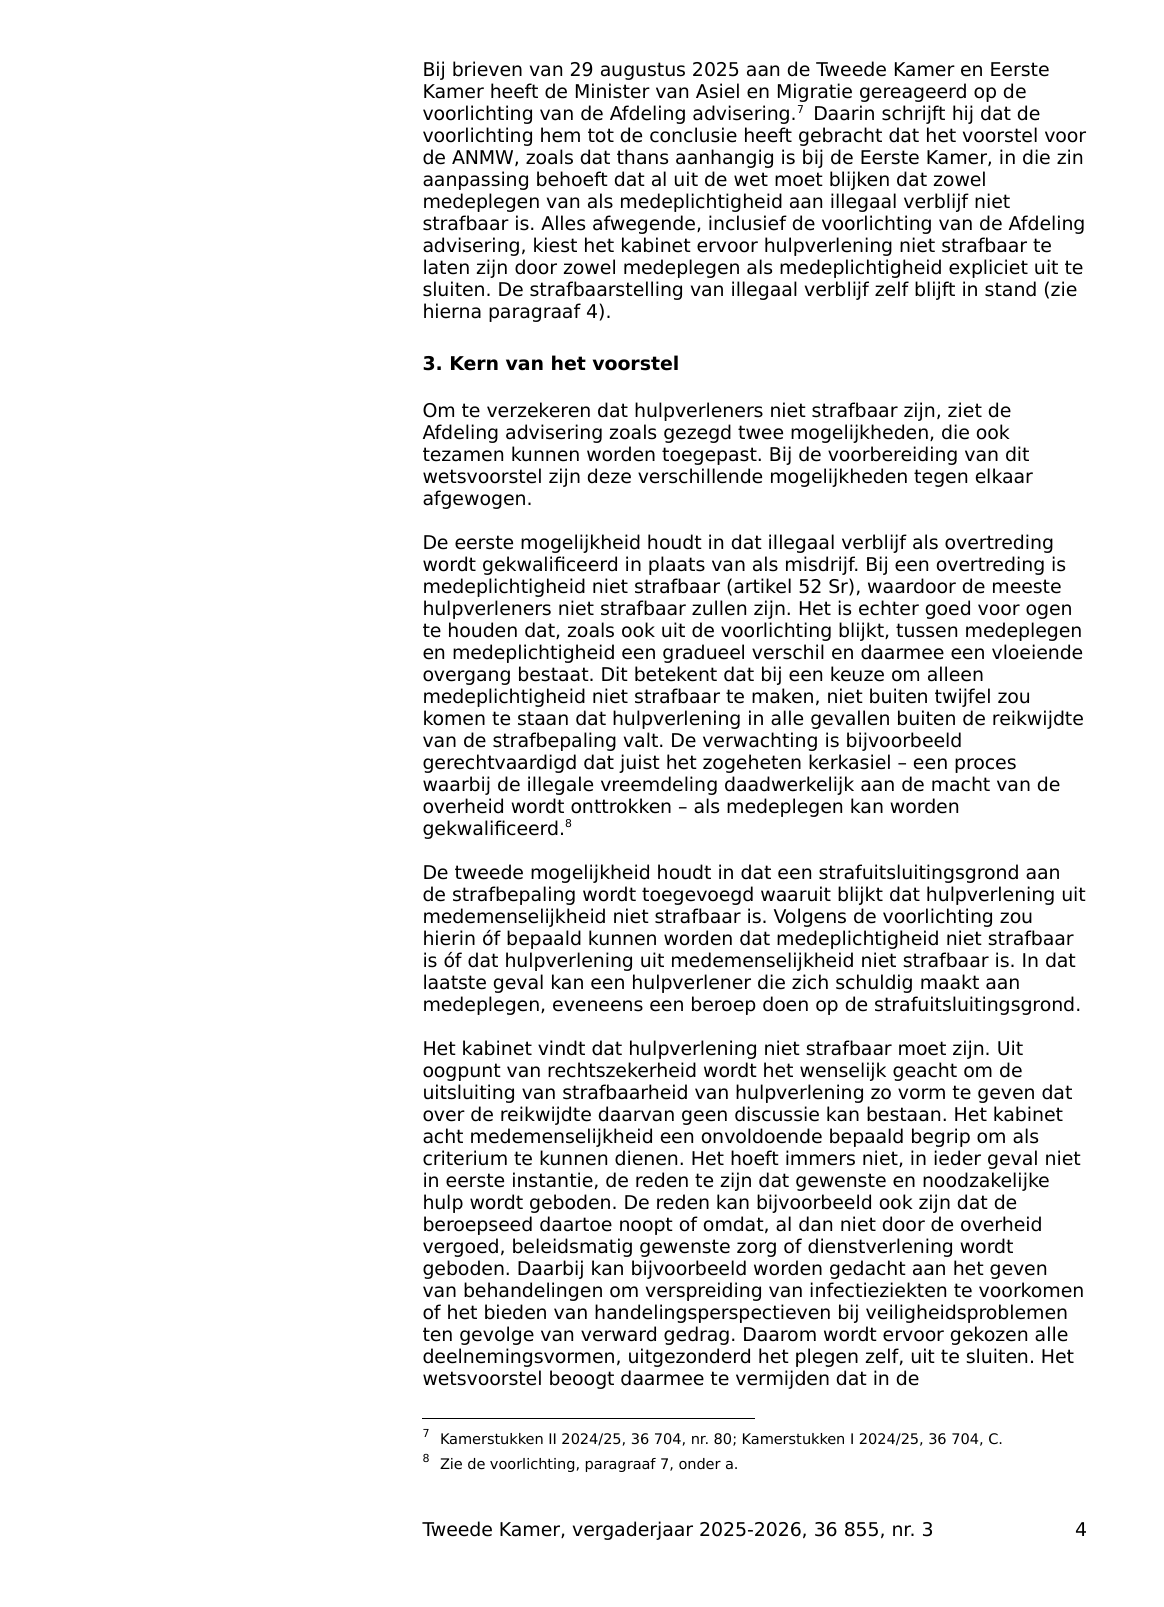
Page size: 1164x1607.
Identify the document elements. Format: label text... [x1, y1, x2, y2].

text Om te verzekeren dat hulpverleners niet strafbaar zijn, ziet de Afdeling advisering zoals gezegd twee mogelijkheden, die ook tezamen kunnen worden toegepast. Bij de voorbereiding van dit wetsvoorstel zijn deze verschillende mogelijkheden tegen elkaar afgewogen. [422, 400, 1087, 510]
text Kamerstukken II 2024/25, 36 704, nr. 80; Kamerstukken I 2024/25, 36 704, C. [422, 1427, 1087, 1449]
text Het kabinet vindt dat hulpverlening niet strafbaar moet zijn. Uit oogpunt van rechtszekerheid wordt het wenselijk geacht om de uitsluiting van strafbaarheid van hulpverlening zo vorm te geven dat over de reikwijdte daarvan geen discussie kan bestaan. Het kabinet acht medemenselijkheid een onvoldoende bepaald begrip om als criterium te kunnen dienen. Het hoeft immers niet, in ieder geval niet in eerste instantie, de reden te zijn dat gewenste en noodzakelijke hulp wordt geboden. De reden kan bijvoorbeeld ook zijn dat de beroepseed daartoe noopt of omdat, al dan niet door de overheid vergoed, beleidsmatig gewenste zorg of dienstverlening wordt geboden. Daarbij kan bijvoorbeeld worden gedacht aan het geven van behandelingen om verspreiding van infectieziekten te voorkomen of het bieden van handelingsperspectieven bij veiligheidsproblemen ten gevolge van verward gedrag. Daarom wordt ervoor gekozen alle deelnemingsvormen, uitgezonderd het plegen zelf, uit te sluiten. Het wetsvoorstel beoogt daarmee te vermijden dat in de [422, 1038, 1087, 1389]
text Zie de voorlichting, paragraaf 7, onder a. [422, 1452, 1087, 1474]
text De eerste mogelijkheid houdt in dat illegaal verblijf als overtreding wordt gekwalificeerd in plaats van als misdrijf. Bij een overtreding is medeplichtigheid niet strafbaar (artikel 52 Sr), waardoor de meeste hulpverleners niet strafbaar zullen zijn. Het is echter goed voor ogen te houden dat, zoals ook uit de voorlichting blijkt, tussen medeplegen en medeplichtigheid een gradueel verschil en daarmee een vloeiende overgang bestaat. Dit betekent dat bij een keuze om alleen medeplichtigheid niet strafbaar te maken, niet buiten twijfel zou komen te staan dat hulpverlening in alle gevallen buiten de reikwijdte van de strafbepaling valt. De verwachting is bijvoorbeeld gerechtvaardigd dat juist het zogeheten kerkasiel – een proces waarbij de illegale vreemdeling daadwerkelijk aan de macht van de overheid wordt onttrokken – als medeplegen kan worden gekwalificeerd. [422, 532, 1087, 839]
text De tweede mogelijkheid houdt in dat een strafuitsluitingsgrond aan de strafbepaling wordt toegevoegd waaruit blijkt dat hulpverlening uit medemenselijkheid niet strafbaar is. Volgens de voorlichting zou hierin óf bepaald kunnen worden dat medeplichtigheid niet strafbaar is óf dat hulpverlening uit medemenselijkheid niet strafbaar is. In dat laatste geval kan een hulpverlener die zich schuldig maakt aan medeplegen, eveneens een beroep doen op de strafuitsluitingsgrond. [422, 862, 1087, 1016]
text Bij brieven van 29 augustus 2025 aan de Tweede Kamer en Eerste Kamer heeft de Minister van Asiel en Migratie gereageerd op de voorlichting van de Afdeling advisering. Daarin schrijft hij dat de voorlichting hem tot de conclusie heeft gebracht dat het voorstel voor de ANMW, zoals dat thans aanhangig is bij de Eerste Kamer, in die zin aanpassing behoeft dat al uit de wet moet blijken dat zowel medeplegen van als medeplichtigheid aan illegaal verblijf niet strafbaar is. Alles afwegende, inclusief de voorlichting van de Afdeling advisering, kiest het kabinet ervoor hulpverlening niet strafbaar te laten zijn door zowel medeplegen als medeplichtigheid expliciet uit te sluiten. De strafbaarstelling van illegaal verblijf zelf blijft in stand (zie hierna paragraaf 4). [422, 59, 1087, 323]
subtitle 3. Kern van het voorstel [422, 353, 1087, 375]
